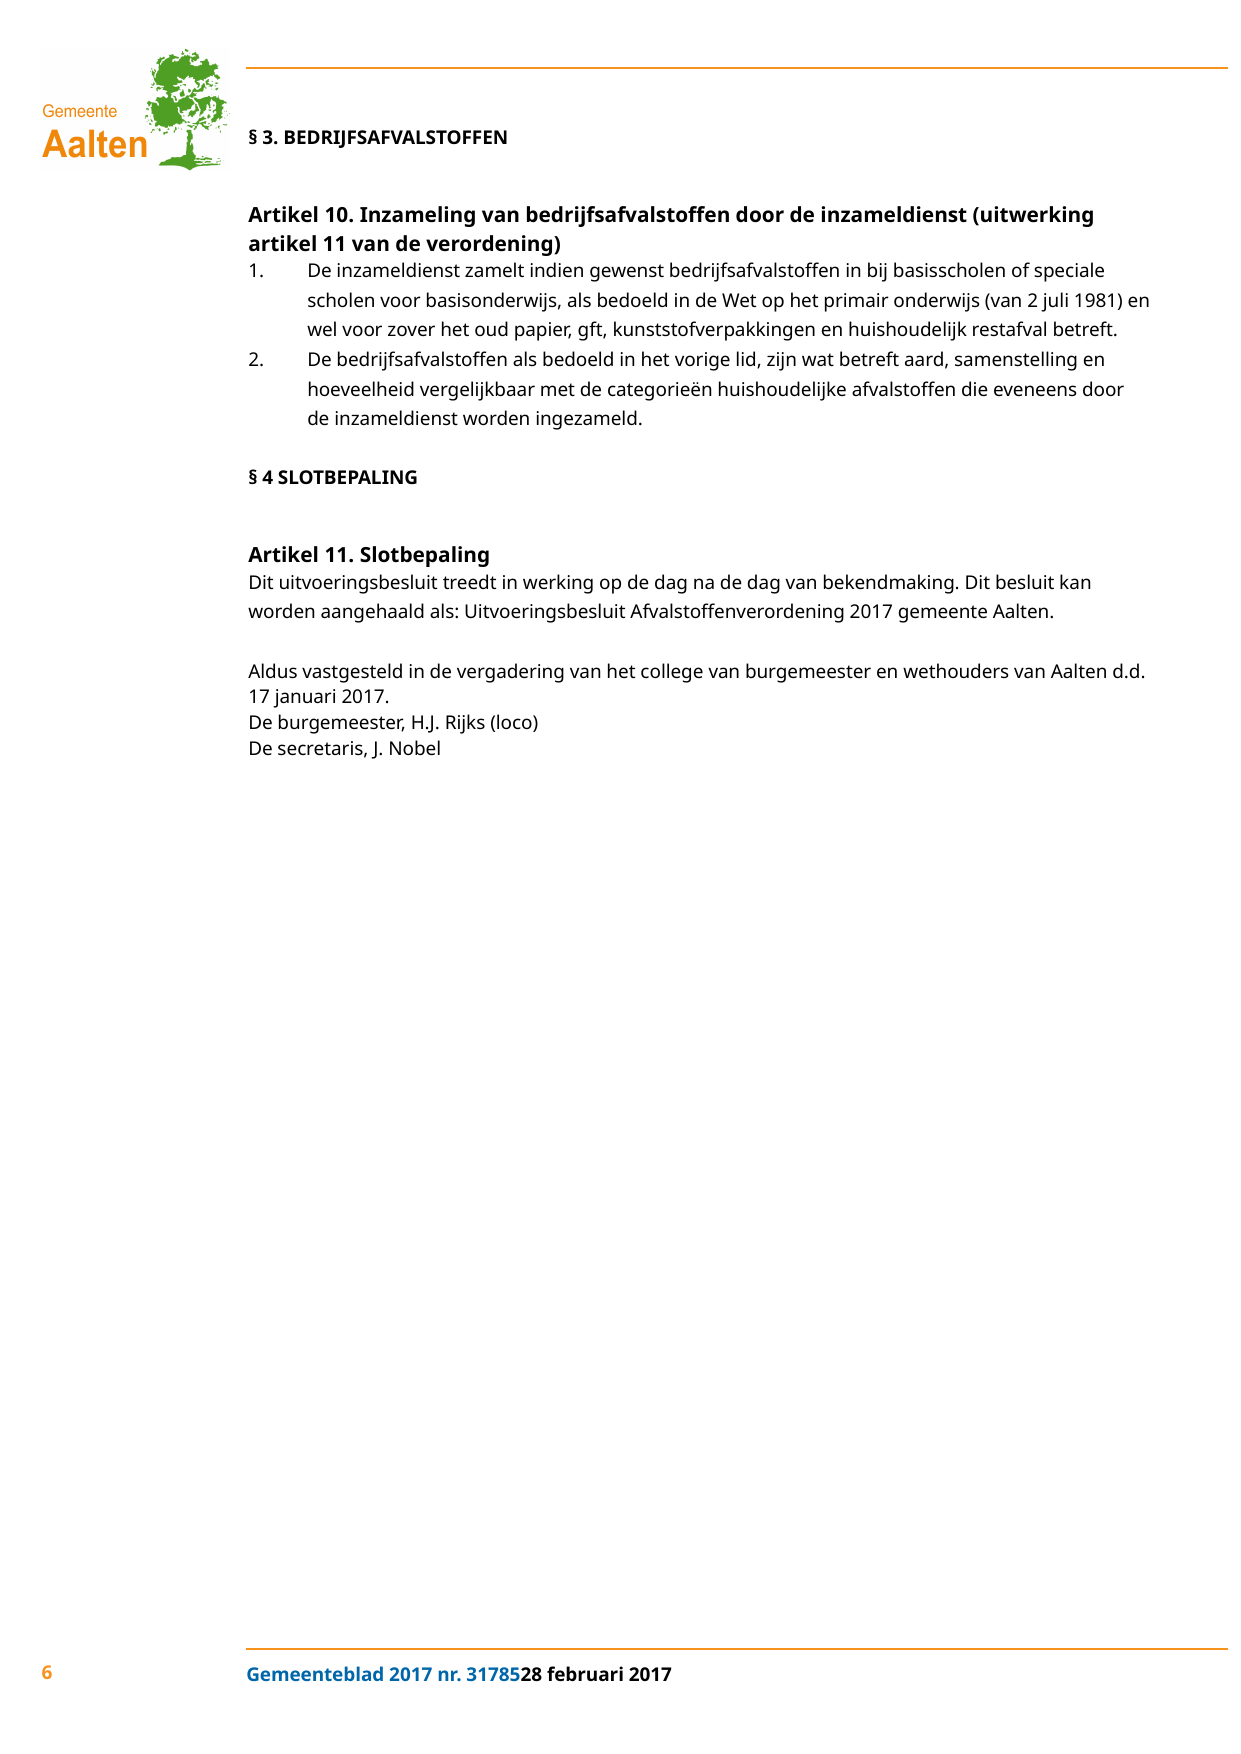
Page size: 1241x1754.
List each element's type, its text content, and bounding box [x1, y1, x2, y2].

text Artikel 10. Inzameling van bedrijfsafvalstoffen door de inzameldienst (uitwerking artikel 11 van de verordening) [248, 201, 1152, 257]
list De bedrijfsafvalstoffen als bedoeld in het vorige lid, zijn wat betreft aard, samenstelling en hoeveelheid vergelijkbaar met de categorieën huishoudelijke afvalstoffen die eveneens door de inzameldienst worden ingezameld. [248, 346, 1152, 431]
list De inzameldienst zamelt indien gewenst bedrijfsafvalstoffen in bij basisscholen of speciale scholen voor basisonderwijs, als bedoeld in de Wet op het primair onderwijs (van 2 juli 1981) en wel voor zover het oud papier, gft, kunststofverpakkingen en huishoudelijk restafval betreft. [248, 257, 1152, 342]
text § 4 SLOTBEPALING [248, 464, 1152, 490]
text De burgemeester, H.J. Rijks (loco) [248, 709, 1152, 735]
text Artikel 11. Slotbepaling [248, 541, 1152, 569]
picture [41, 47, 231, 172]
text De secretaris, J. Nobel [248, 735, 1152, 761]
text Dit uitvoeringsbesluit treedt in werking op de dag na de dag van bekendmaking. Dit besluit kan worden aangehaald als: Uitvoeringsbesluit Afvalstoffenverordening 2017 gemeente Aalten. [248, 569, 1152, 624]
text Aldus vastgesteld in de vergadering van het college van burgemeester en wethouders van Aalten d.d. 17 januari 2017. [248, 658, 1152, 709]
text § 3. BEDRIJFSAFVALSTOFFEN [248, 124, 1152, 150]
